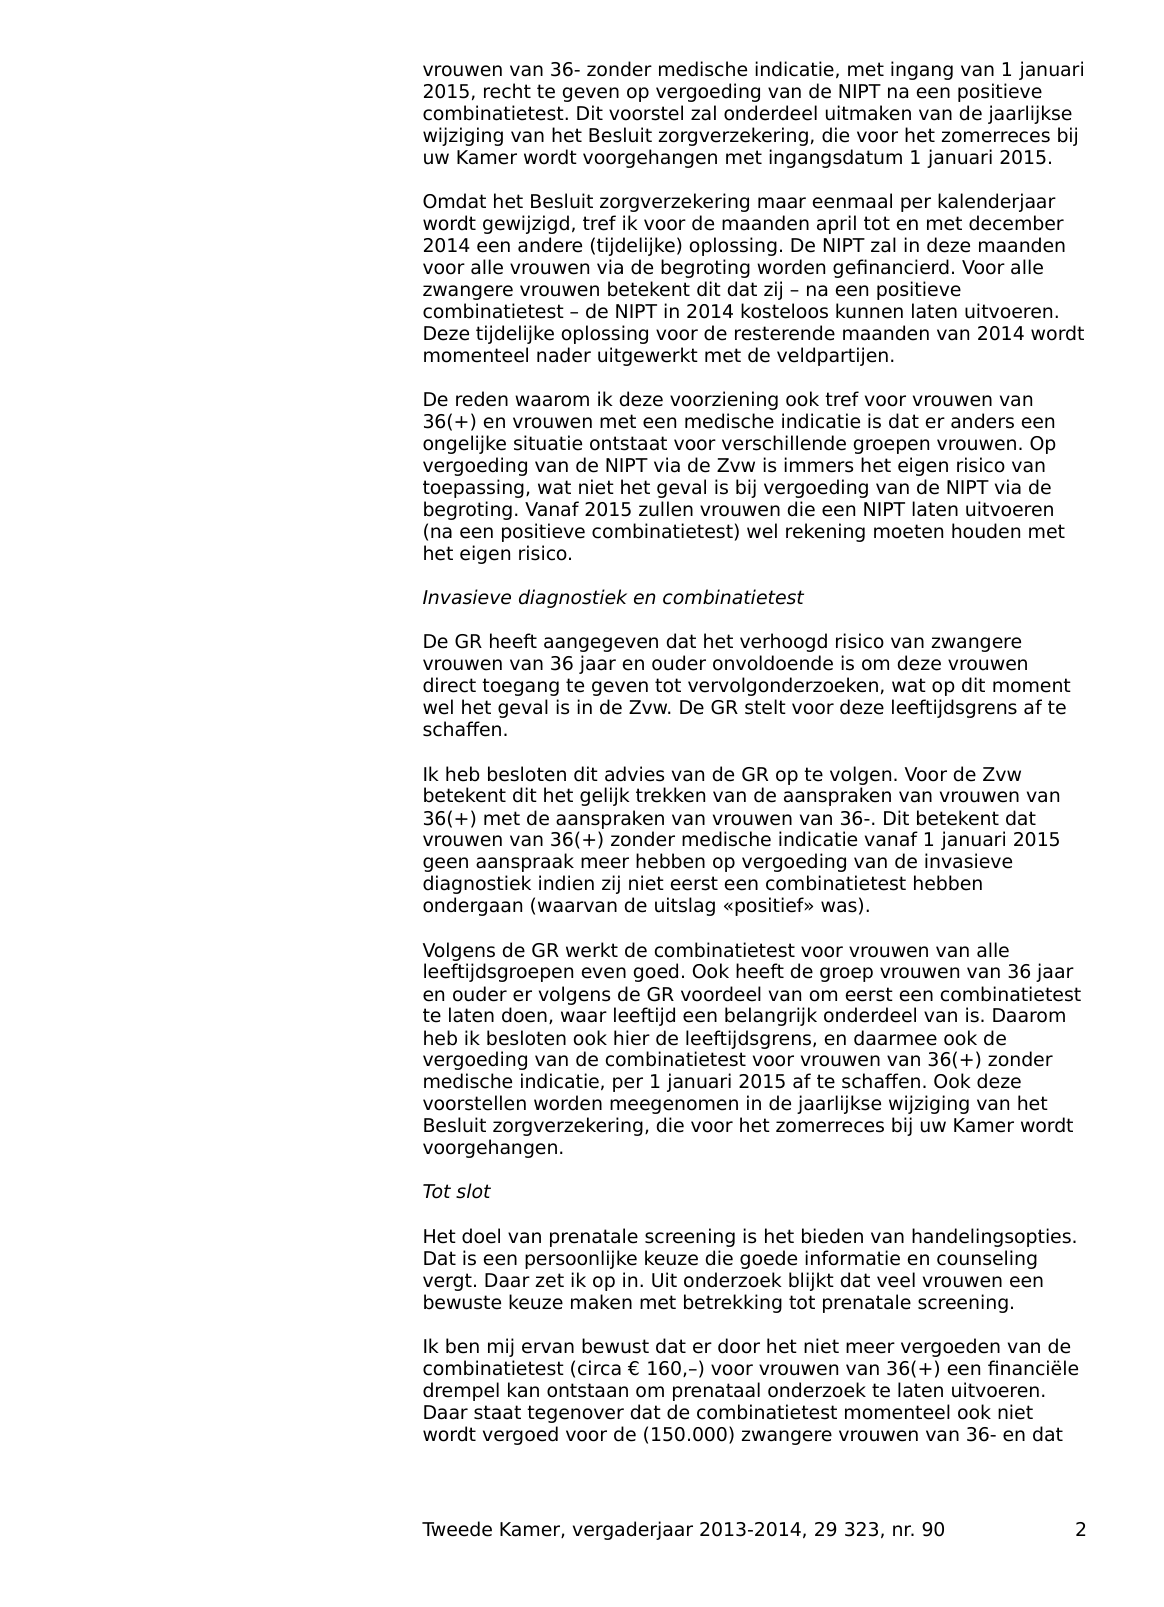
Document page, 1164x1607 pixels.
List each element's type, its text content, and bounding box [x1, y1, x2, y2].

subtitle Tot slot [422, 1181, 1087, 1203]
subtitle Invasieve diagnostiek en combinatietest [422, 587, 1087, 609]
text Ik ben mij ervan bewust dat er door het niet meer vergoeden van de combinatietest (circa € 160,–) voor vrouwen van 36(+) een financiële drempel kan ontstaan om prenataal onderzoek te laten uitvoeren. Daar staat tegenover dat de combinatietest momenteel ook niet wordt vergoed voor de (150.000) zwangere vrouwen van 36- en dat [422, 1336, 1087, 1446]
text Ik heb besloten dit advies van de GR op te volgen. Voor de Zvw betekent dit het gelijk trekken van de aanspraken van vrouwen van 36(+) met de aanspraken van vrouwen van 36-. Dit betekent dat vrouwen van 36(+) zonder medische indicatie vanaf 1 januari 2015 geen aanspraak meer hebben op vergoeding van de invasieve diagnostiek indien zij niet eerst een combinatietest hebben ondergaan (waarvan de uitslag «positief» was). [422, 763, 1087, 917]
text De reden waarom ik deze voorziening ook tref voor vrouwen van 36(+) en vrouwen met een medische indicatie is dat er anders een ongelijke situatie ontstaat voor verschillende groepen vrouwen. Op vergoeding van de NIPT via de Zvw is immers het eigen risico van toepassing, wat niet het geval is bij vergoeding van de NIPT via de begroting. Vanaf 2015 zullen vrouwen die een NIPT laten uitvoeren (na een positieve combinatietest) wel rekening moeten houden met het eigen risico. [422, 389, 1087, 565]
text Het doel van prenatale screening is het bieden van handelingsopties. Dat is een persoonlijke keuze die goede informatie en counseling vergt. Daar zet ik op in. Uit onderzoek blijkt dat veel vrouwen een bewuste keuze maken met betrekking tot prenatale screening. [422, 1226, 1087, 1313]
text De GR heeft aangegeven dat het verhoogd risico van zwangere vrouwen van 36 jaar en ouder onvoldoende is om deze vrouwen direct toegang te geven tot vervolgonderzoeken, wat op dit moment wel het geval is in de Zvw. De GR stelt voor deze leeftijdsgrens af te schaffen. [422, 631, 1087, 741]
text vrouwen van 36- zonder medische indicatie, met ingang van 1 januari 2015, recht te geven op vergoeding van de NIPT na een positieve combinatietest. Dit voorstel zal onderdeel uitmaken van de jaarlijkse wijziging van het Besluit zorgverzekering, die voor het zomerreces bij uw Kamer wordt voorgehangen met ingangsdatum 1 januari 2015. [422, 59, 1087, 169]
text Omdat het Besluit zorgverzekering maar eenmaal per kalenderjaar wordt gewijzigd, tref ik voor de maanden april tot en met december 2014 een andere (tijdelijke) oplossing. De NIPT zal in deze maanden voor alle vrouwen via de begroting worden gefinancierd. Voor alle zwangere vrouwen betekent dit dat zij – na een positieve combinatietest – de NIPT in 2014 kosteloos kunnen laten uitvoeren. Deze tijdelijke oplossing voor de resterende maanden van 2014 wordt momenteel nader uitgewerkt met de veldpartijen. [422, 191, 1087, 367]
text Volgens de GR werkt de combinatietest voor vrouwen van alle leeftijdsgroepen even goed. Ook heeft de groep vrouwen van 36 jaar en ouder er volgens de GR voordeel van om eerst een combinatietest te laten doen, waar leeftijd een belangrijk onderdeel van is. Daarom heb ik besloten ook hier de leeftijdsgrens, en daarmee ook de vergoeding van de combinatietest voor vrouwen van 36(+) zonder medische indicatie, per 1 januari 2015 af te schaffen. Ook deze voorstellen worden meegenomen in de jaarlijkse wijziging van het Besluit zorgverzekering, die voor het zomerreces bij uw Kamer wordt voorgehangen. [422, 939, 1087, 1159]
